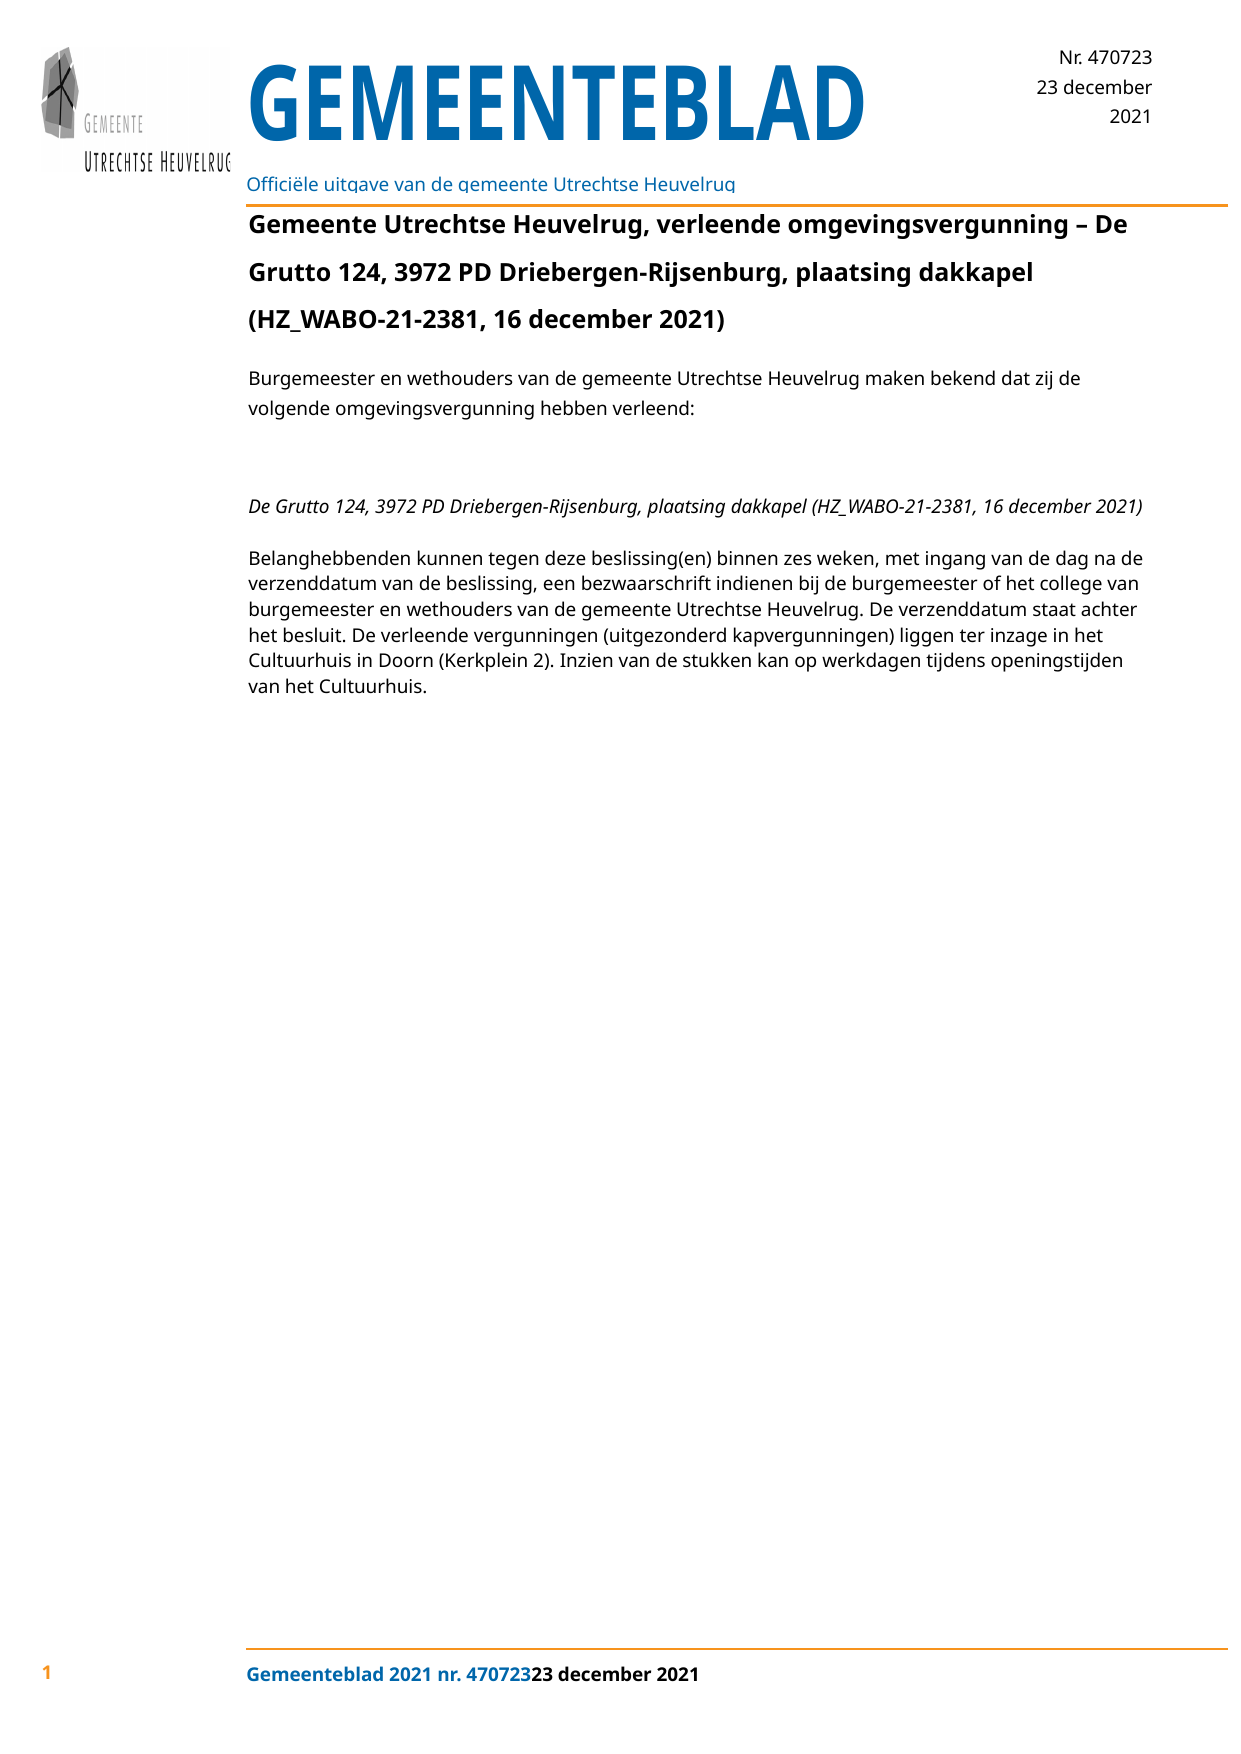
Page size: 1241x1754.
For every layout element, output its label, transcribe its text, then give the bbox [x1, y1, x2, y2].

text De Grutto 124, 3972 PD Driebergen-Rijsenburg, plaatsing dakkapel (HZ_WABO-21-2381, 16 december 2021) [248, 493, 1152, 519]
text Belanghebbenden kunnen tegen deze beslissing(en) binnen zes weken, met ingang van de dag na de verzenddatum van de beslissing, een bezwaarschrift indienen bij de burgemeester of het college van burgemeester en wethouders van de gemeente Utrechtse Heuvelrug. De verzenddatum staat achter het besluit. De verleende vergunningen (uitgezonderd kapvergunningen) liggen ter inzage in het Cultuurhuis in Doorn (Kerkplein 2). Inzien van de stukken kan op werkdagen tijdens openingstijden van het Cultuurhuis. [248, 545, 1152, 699]
text Gemeente Utrechtse Heuvelrug, verleende omgevingsvergunning – De Grutto 124, 3972 PD Driebergen-Rijsenburg, plaatsing dakkapel (HZ_WABO-21-2381, 16 december 2021) [248, 207, 1152, 336]
text Burgemeester en wethouders van de gemeente Utrechtse Heuvelrug maken bekend dat zij de volgende omgevingsvergunning hebben verleend: [248, 366, 1152, 421]
picture [41, 47, 231, 172]
